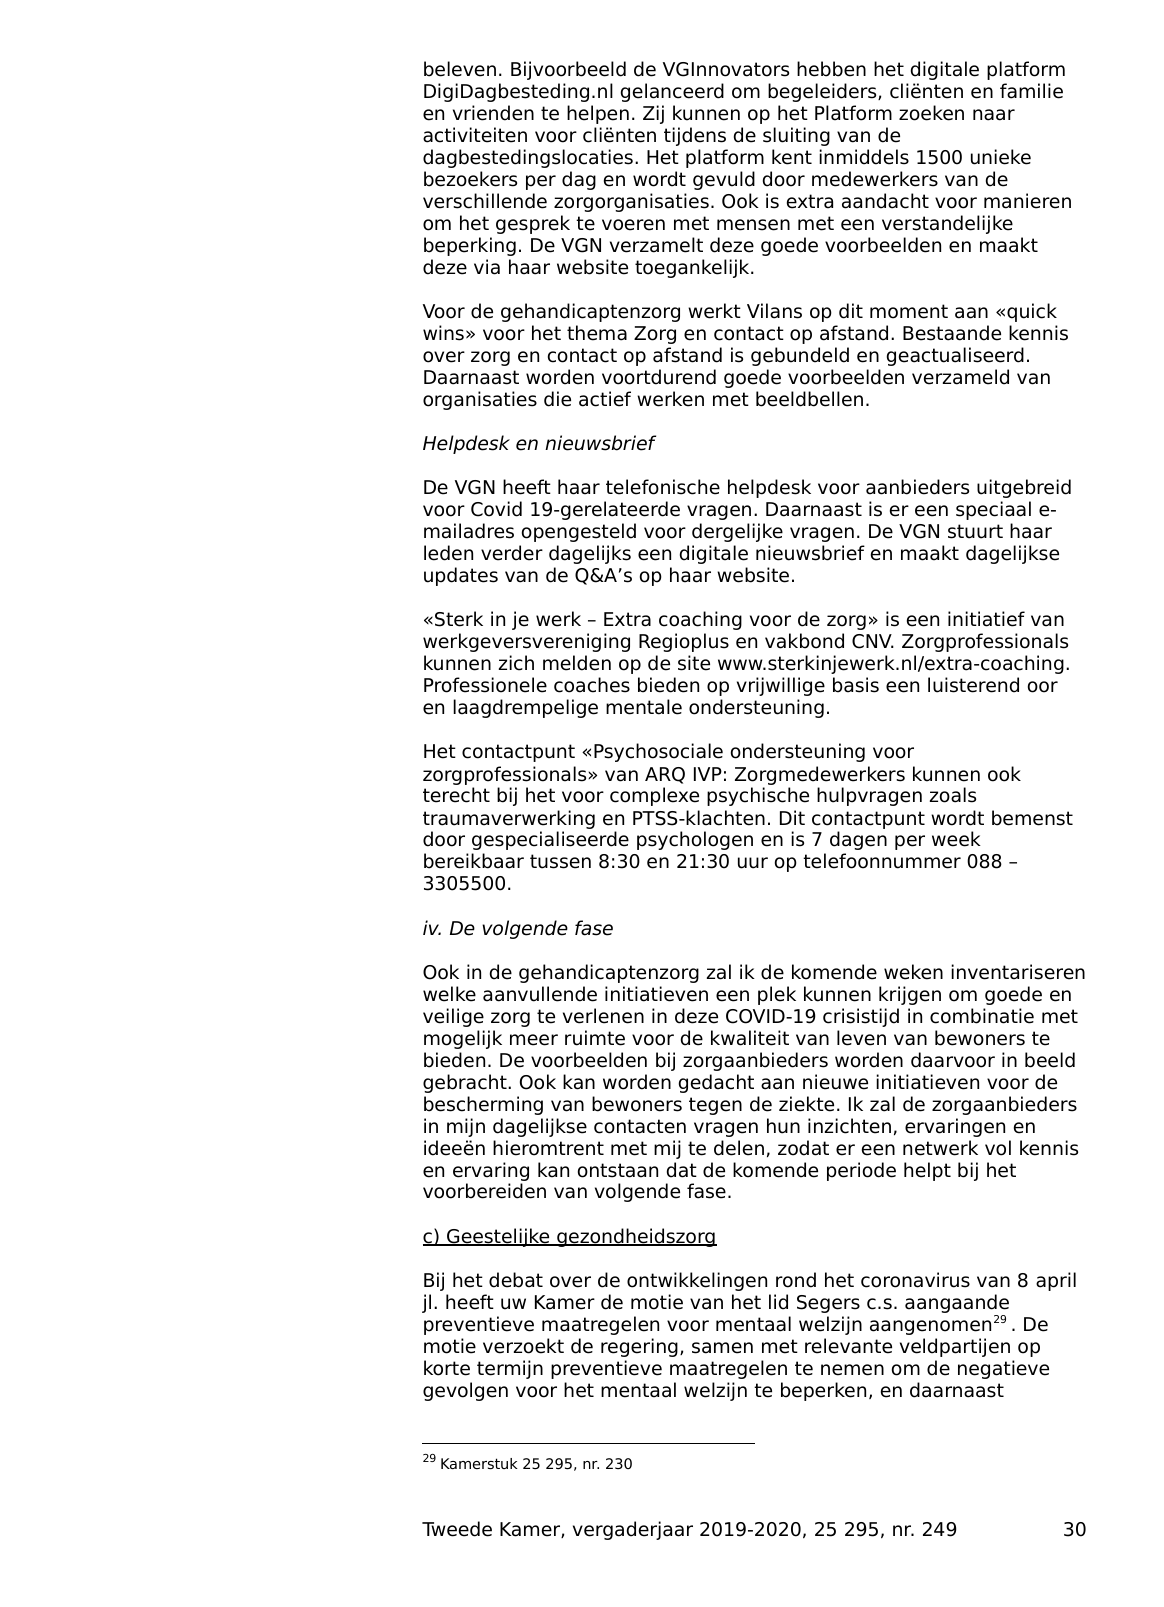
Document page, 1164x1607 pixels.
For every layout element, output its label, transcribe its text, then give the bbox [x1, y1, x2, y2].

text De VGN heeft haar telefonische helpdesk voor aanbieders uitgebreid voor Covid 19-gerelateerde vragen. Daarnaast is er een speciaal e-mailadres opengesteld voor dergelijke vragen. De VGN stuurt haar leden verder dagelijks een digitale nieuwsbrief en maakt dagelijkse updates van de Q&A’s op haar website. [422, 477, 1087, 587]
text Het contactpunt «Psychosociale ondersteuning voor zorgprofessionals» van ARQ IVP: Zorgmedewerkers kunnen ook terecht bij het voor complexe psychische hulpvragen zoals traumaverwerking en PTSS-klachten. Dit contactpunt wordt bemenst door gespecialiseerde psychologen en is 7 dagen per week bereikbaar tussen 8:30 en 21:30 uur op telefoonnummer 088 – 3305500. [422, 741, 1087, 895]
text Voor de gehandicaptenzorg werkt Vilans op dit moment aan «quick wins» voor het thema Zorg en contact op afstand. Bestaande kennis over zorg en contact op afstand is gebundeld en geactualiseerd. Daarnaast worden voortdurend goede voorbeelden verzameld van organisaties die actief werken met beeldbellen. [422, 301, 1087, 411]
text Bij het debat over de ontwikkelingen rond het coronavirus van 8 april jl. heeft uw Kamer de motie van het lid Segers c.s. aangaande preventieve maatregelen voor mentaal welzijn aangenomen. De motie verzoekt de regering, samen met relevante veldpartijen op korte termijn preventieve maatregelen te nemen om de negatieve gevolgen voor het mentaal welzijn te beperken, en daarnaast [422, 1270, 1087, 1402]
text Ook in de gehandicaptenzorg zal ik de komende weken inventariseren welke aanvullende initiatieven een plek kunnen krijgen om goede en veilige zorg te verlenen in deze COVID-19 crisistijd in combinatie met mogelijk meer ruimte voor de kwaliteit van leven van bewoners te bieden. De voorbeelden bij zorgaanbieders worden daarvoor in beeld gebracht. Ook kan worden gedacht aan nieuwe initiatieven voor de bescherming van bewoners tegen de ziekte. Ik zal de zorgaanbieders in mijn dagelijkse contacten vragen hun inzichten, ervaringen en ideeën hieromtrent met mij te delen, zodat er een netwerk vol kennis en ervaring kan ontstaan dat de komende periode helpt bij het voorbereiden van volgende fase. [422, 962, 1087, 1203]
text Kamerstuk 25 295, nr. 230 [422, 1452, 1087, 1474]
subtitle Helpdesk en nieuwsbrief [422, 433, 1087, 455]
text beleven. Bijvoorbeeld de VGInnovators hebben het digitale platform DigiDagbesteding.nl gelanceerd om begeleiders, cliënten en familie en vrienden te helpen. Zij kunnen op het Platform zoeken naar activiteiten voor cliënten tijdens de sluiting van de dagbestedingslocaties. Het platform kent inmiddels 1500 unieke bezoekers per dag en wordt gevuld door medewerkers van de verschillende zorgorganisaties. Ook is extra aandacht voor manieren om het gesprek te voeren met mensen met een verstandelijke beperking. De VGN verzamelt deze goede voorbeelden en maakt deze via haar website toegankelijk. [422, 59, 1087, 279]
subtitle iv. De volgende fase [422, 917, 1087, 939]
subtitle c) Geestelijke gezondheidszorg [422, 1226, 1087, 1248]
text «Sterk in je werk – Extra coaching voor de zorg» is een initiatief van werkgeversvereniging Regioplus en vakbond CNV. Zorgprofessionals kunnen zich melden op de site www.sterkinjewerk.nl/extra-coaching. Professionele coaches bieden op vrijwillige basis een luisterend oor en laagdrempelige mentale ondersteuning. [422, 609, 1087, 719]
